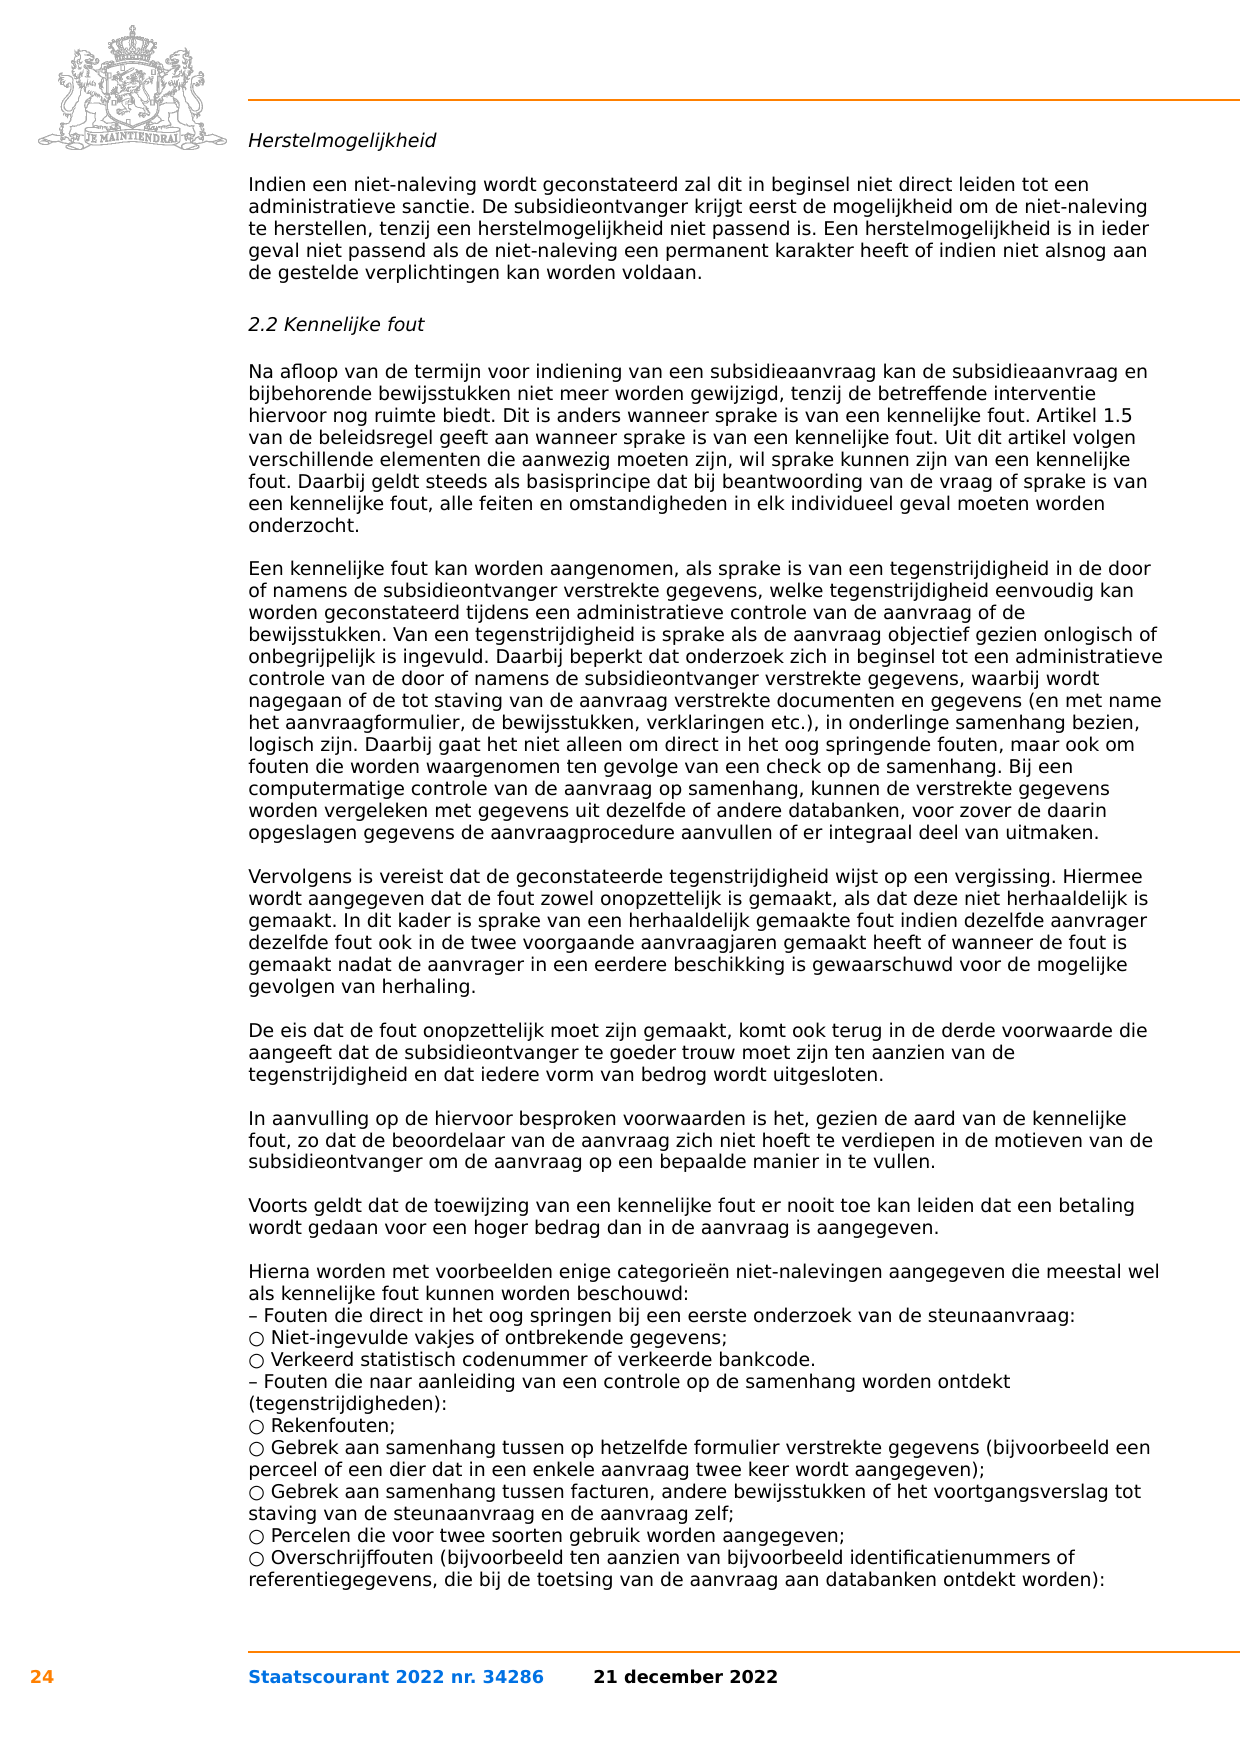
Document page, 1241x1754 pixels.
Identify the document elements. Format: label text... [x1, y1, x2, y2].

text Voorts geldt dat de toewijzing van een kennelijke fout er nooit toe kan leiden dat een betaling wordt gedaan voor een hoger bedrag dan in de aanvraag is aangegeven. [248, 1195, 1163, 1239]
subtitle Herstelmogelijkheid [248, 130, 1163, 152]
text In aanvulling op de hiervoor besproken voorwaarden is het, gezien de aard van de kennelijke fout, zo dat de beoordelaar van de aanvraag zich niet hoeft te verdiepen in de motieven van de subsidieontvanger om de aanvraag op een bepaalde manier in te vullen. [248, 1107, 1163, 1173]
picture [38, 25, 227, 150]
text – Fouten die direct in het oog springen bij een eerste onderzoek van de steunaanvraag: [248, 1305, 1163, 1327]
text ○ Overschrijffouten (bijvoorbeeld ten aanzien van bijvoorbeeld identificatienummers of referentiegegevens, die bij de toetsing van de aanvraag aan databanken ontdekt worden): [248, 1547, 1163, 1591]
text Vervolgens is vereist dat de geconstateerde tegenstrijdigheid wijst op een vergissing. Hiermee wordt aangegeven dat de fout zowel onopzettelijk is gemaakt, als dat deze niet herhaaldelijk is gemaakt. In dit kader is sprake van een herhaaldelijk gemaakte fout indien dezelfde aanvrager dezelfde fout ook in de twee voorgaande aanvraagjaren gemaakt heeft of wanneer de fout is gemaakt nadat de aanvrager in een eerdere beschikking is gewaarschuwd voor de mogelijke gevolgen van herhaling. [248, 866, 1163, 998]
text Na afloop van de termijn voor indiening van een subsidieaanvraag kan de subsidieaanvraag en bijbehorende bewijsstukken niet meer worden gewijzigd, tenzij de betreffende interventie hiervoor nog ruimte biedt. Dit is anders wanneer sprake is van een kennelijke fout. Artikel 1.5 van de beleidsregel geeft aan wanneer sprake is van een kennelijke fout. Uit dit artikel volgen verschillende elementen die aanwezig moeten zijn, wil sprake kunnen zijn van een kennelijke fout. Daarbij geldt steeds als basisprincipe dat bij beantwoording van de vraag of sprake is van een kennelijke fout, alle feiten en omstandigheden in elk individueel geval moeten worden onderzocht. [248, 361, 1163, 536]
text ○ Rekenfouten; [248, 1415, 1163, 1437]
text ○ Niet-ingevulde vakjes of ontbrekende gegevens; [248, 1327, 1163, 1349]
text Een kennelijke fout kan worden aangenomen, als sprake is van een tegenstrijdigheid in de door of namens de subsidieontvanger verstrekte gegevens, welke tegenstrijdigheid eenvoudig kan worden geconstateerd tijdens een administratieve controle van de aanvraag of de bewijsstukken. Van een tegenstrijdigheid is sprake als de aanvraag objectief gezien onlogisch of onbegrijpelijk is ingevuld. Daarbij beperkt dat onderzoek zich in beginsel tot een administratieve controle van de door of namens de subsidieontvanger verstrekte gegevens, waarbij wordt nagegaan of de tot staving van de aanvraag verstrekte documenten en gegevens (en met name het aanvraagformulier, de bewijsstukken, verklaringen etc.), in onderlinge samenhang bezien, logisch zijn. Daarbij gaat het niet alleen om direct in het oog springende fouten, maar ook om fouten die worden waargenomen ten gevolge van een check op de samenhang. Bij een computermatige controle van de aanvraag op samenhang, kunnen de verstrekte gegevens worden vergeleken met gegevens uit dezelfde of andere databanken, voor zover de daarin opgeslagen gegevens de aanvraagprocedure aanvullen of er integraal deel van uitmaken. [248, 558, 1163, 844]
text ○ Verkeerd statistisch codenummer of verkeerde bankcode. [248, 1349, 1163, 1371]
text Hierna worden met voorbeelden enige categorieën niet-nalevingen aangegeven die meestal wel als kennelijke fout kunnen worden beschouwd: [248, 1261, 1163, 1305]
text – Fouten die naar aanleiding van een controle op de samenhang worden ontdekt (tegenstrijdigheden): [248, 1371, 1163, 1415]
subtitle 2.2 Kennelijke fout [248, 314, 1163, 336]
text De eis dat de fout onopzettelijk moet zijn gemaakt, komt ook terug in de derde voorwaarde die aangeeft dat de subsidieontvanger te goeder trouw moet zijn ten aanzien van de tegenstrijdigheid en dat iedere vorm van bedrog wordt uitgesloten. [248, 1020, 1163, 1086]
text ○ Gebrek aan samenhang tussen facturen, andere bewijsstukken of het voortgangsverslag tot staving van de steunaanvraag en de aanvraag zelf; [248, 1481, 1163, 1525]
text Indien een niet-naleving wordt geconstateerd zal dit in beginsel niet direct leiden tot een administratieve sanctie. De subsidieontvanger krijgt eerst de mogelijkheid om de niet-naleving te herstellen, tenzij een herstelmogelijkheid niet passend is. Een herstelmogelijkheid is in ieder geval niet passend als de niet-naleving een permanent karakter heeft of indien niet alsnog aan de gestelde verplichtingen kan worden voldaan. [248, 174, 1163, 284]
text ○ Gebrek aan samenhang tussen op hetzelfde formulier verstrekte gegevens (bijvoorbeeld een perceel of een dier dat in een enkele aanvraag twee keer wordt aangegeven); [248, 1437, 1163, 1481]
text ○ Percelen die voor twee soorten gebruik worden aangegeven; [248, 1525, 1163, 1547]
